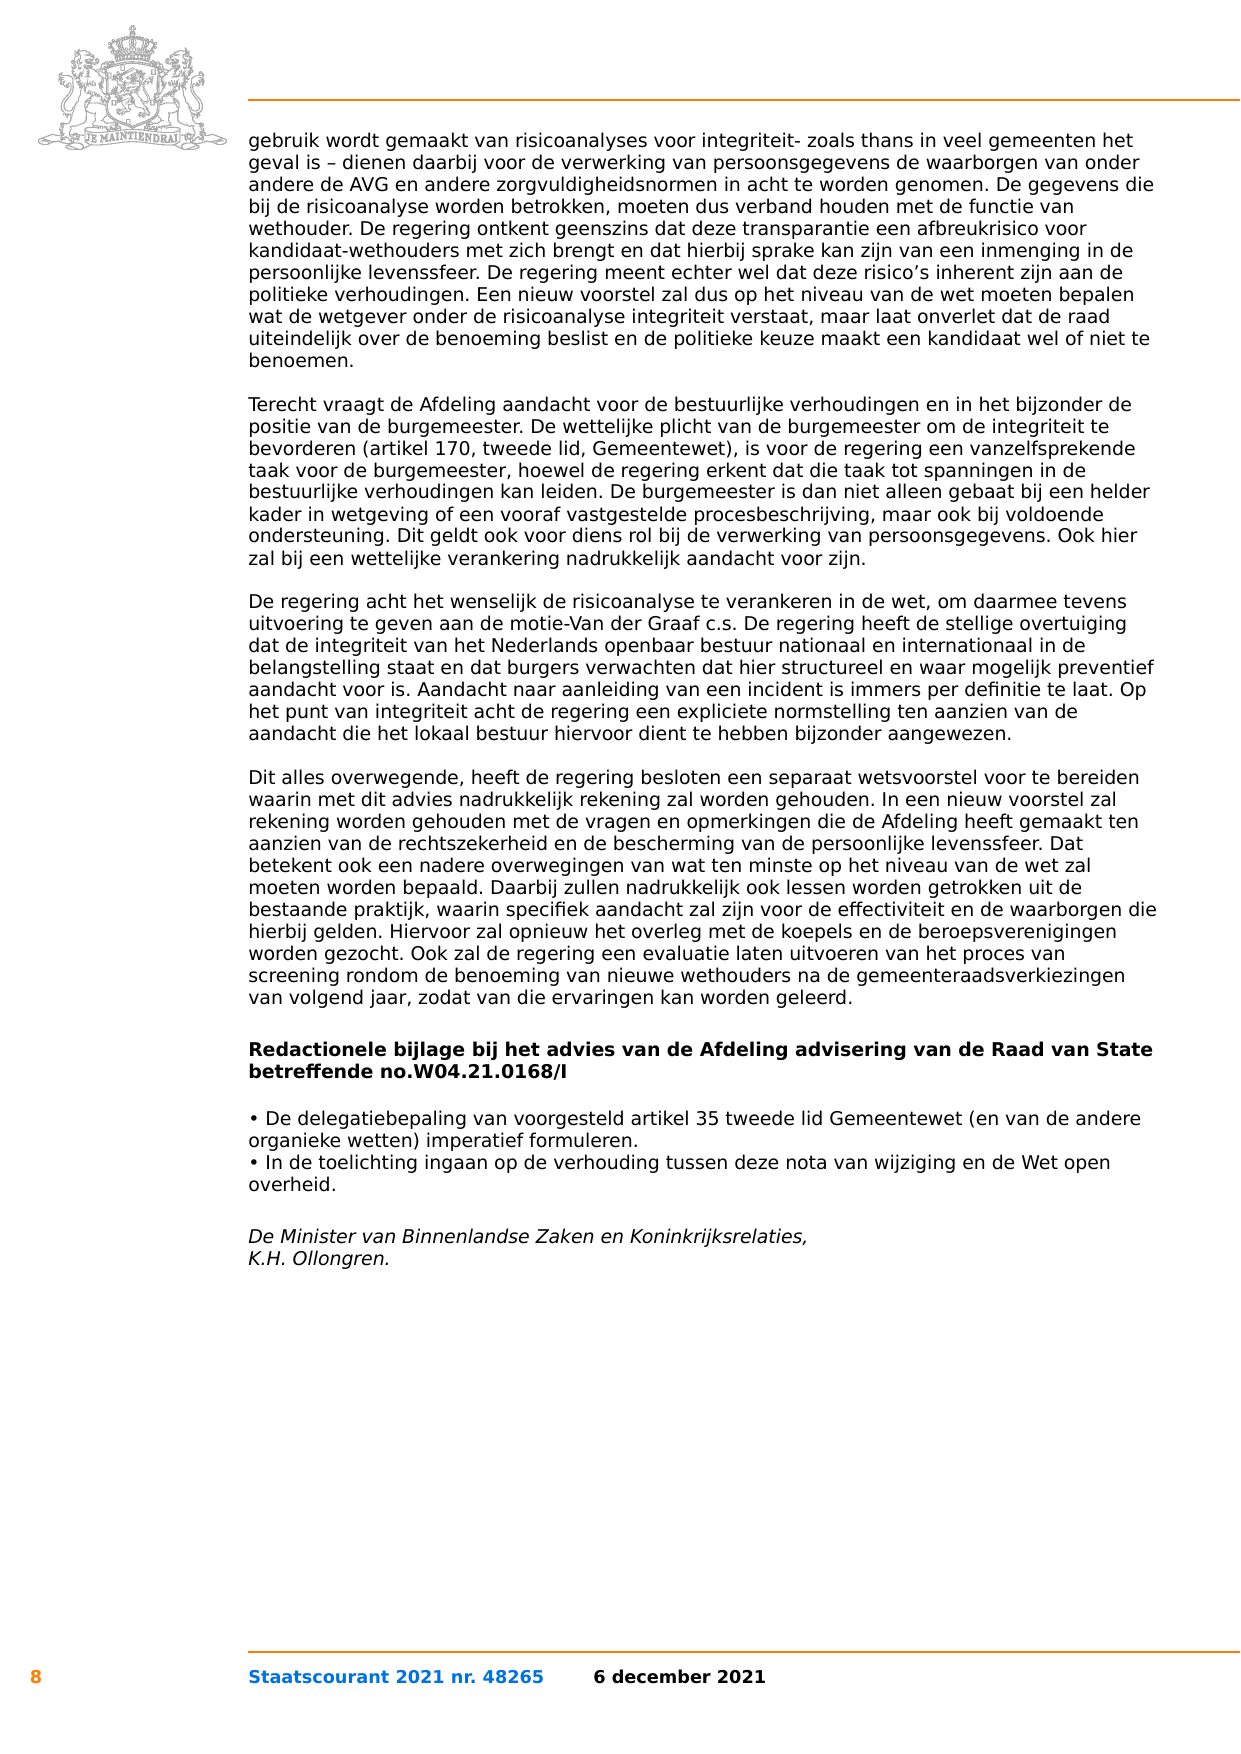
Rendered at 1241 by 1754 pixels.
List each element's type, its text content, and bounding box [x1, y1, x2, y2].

text De regering acht het wenselijk de risicoanalyse te verankeren in de wet, om daarmee tevens uitvoering te geven aan de motie-Van der Graaf c.s. De regering heeft de stellige overtuiging dat de integriteit van het Nederlands openbaar bestuur nationaal en internationaal in de belangstelling staat en dat burgers verwachten dat hier structureel en waar mogelijk preventief aandacht voor is. Aandacht naar aanleiding van een incident is immers per definitie te laat. Op het punt van integriteit acht de regering een expliciete normstelling ten aanzien van de aandacht die het lokaal bestuur hiervoor dient te hebben bijzonder aangewezen. [248, 591, 1163, 745]
text • De delegatiebepaling van voorgesteld artikel 35 tweede lid Gemeentewet (en van de andere organieke wetten) imperatief formuleren. [248, 1108, 1163, 1152]
text Terecht vraagt de Afdeling aandacht voor de bestuurlijke verhoudingen en in het bijzonder de positie van de burgemeester. De wettelijke plicht van de burgemeester om de integriteit te bevorderen (artikel 170, tweede lid, Gemeentewet), is voor de regering een vanzelfsprekende taak voor de burgemeester, hoewel de regering erkent dat die taak tot spanningen in de bestuurlijke verhoudingen kan leiden. De burgemeester is dan niet alleen gebaat bij een helder kader in wetgeving of een vooraf vastgestelde procesbeschrijving, maar ook bij voldoende ondersteuning. Dit geldt ook voor diens rol bij de verwerking van persoonsgegevens. Ook hier zal bij een wettelijke verankering nadrukkelijk aandacht voor zijn. [248, 393, 1163, 569]
text • In de toelichting ingaan op de verhouding tussen deze nota van wijziging en de Wet open overheid. [248, 1152, 1163, 1196]
subtitle Redactionele bijlage bij het advies van de Afdeling advisering van de Raad van State betreffende no.W04.21.0168/I [248, 1039, 1163, 1083]
picture [38, 25, 227, 150]
text gebruik wordt gemaakt van risicoanalyses voor integriteit- zoals thans in veel gemeenten het geval is – dienen daarbij voor de verwerking van persoonsgegevens de waarborgen van onder andere de AVG en andere zorgvuldigheidsnormen in acht te worden genomen. De gegevens die bij de risicoanalyse worden betrokken, moeten dus verband houden met de functie van wethouder. De regering ontkent geenszins dat deze transparantie een afbreukrisico voor kandidaat-wethouders met zich brengt en dat hierbij sprake kan zijn van een inmenging in de persoonlijke levenssfeer. De regering meent echter wel dat deze risico’s inherent zijn aan de politieke verhoudingen. Een nieuw voorstel zal dus op het niveau van de wet moeten bepalen wat de wetgever onder de risicoanalyse integriteit verstaat, maar laat onverlet dat de raad uiteindelijk over de benoeming beslist en de politieke keuze maakt een kandidaat wel of niet te benoemen. [248, 130, 1163, 372]
text De Minister van Binnenlandse Zaken en Koninkrijksrelaties, K.H. Ollongren. [248, 1226, 1163, 1269]
text Dit alles overwegende, heeft de regering besloten een separaat wetsvoorstel voor te bereiden waarin met dit advies nadrukkelijk rekening zal worden gehouden. In een nieuw voorstel zal rekening worden gehouden met de vragen en opmerkingen die de Afdeling heeft gemaakt ten aanzien van de rechtszekerheid en de bescherming van de persoonlijke levenssfeer. Dat betekent ook een nadere overwegingen van wat ten minste op het niveau van de wet zal moeten worden bepaald. Daarbij zullen nadrukkelijk ook lessen worden getrokken uit de bestaande praktijk, waarin specifiek aandacht zal zijn voor de effectiviteit en de waarborgen die hierbij gelden. Hiervoor zal opnieuw het overleg met de koepels en de beroepsverenigingen worden gezocht. Ook zal de regering een evaluatie laten uitvoeren van het proces van screening rondom de benoeming van nieuwe wethouders na de gemeenteraadsverkiezingen van volgend jaar, zodat van die ervaringen kan worden geleerd. [248, 767, 1163, 1009]
